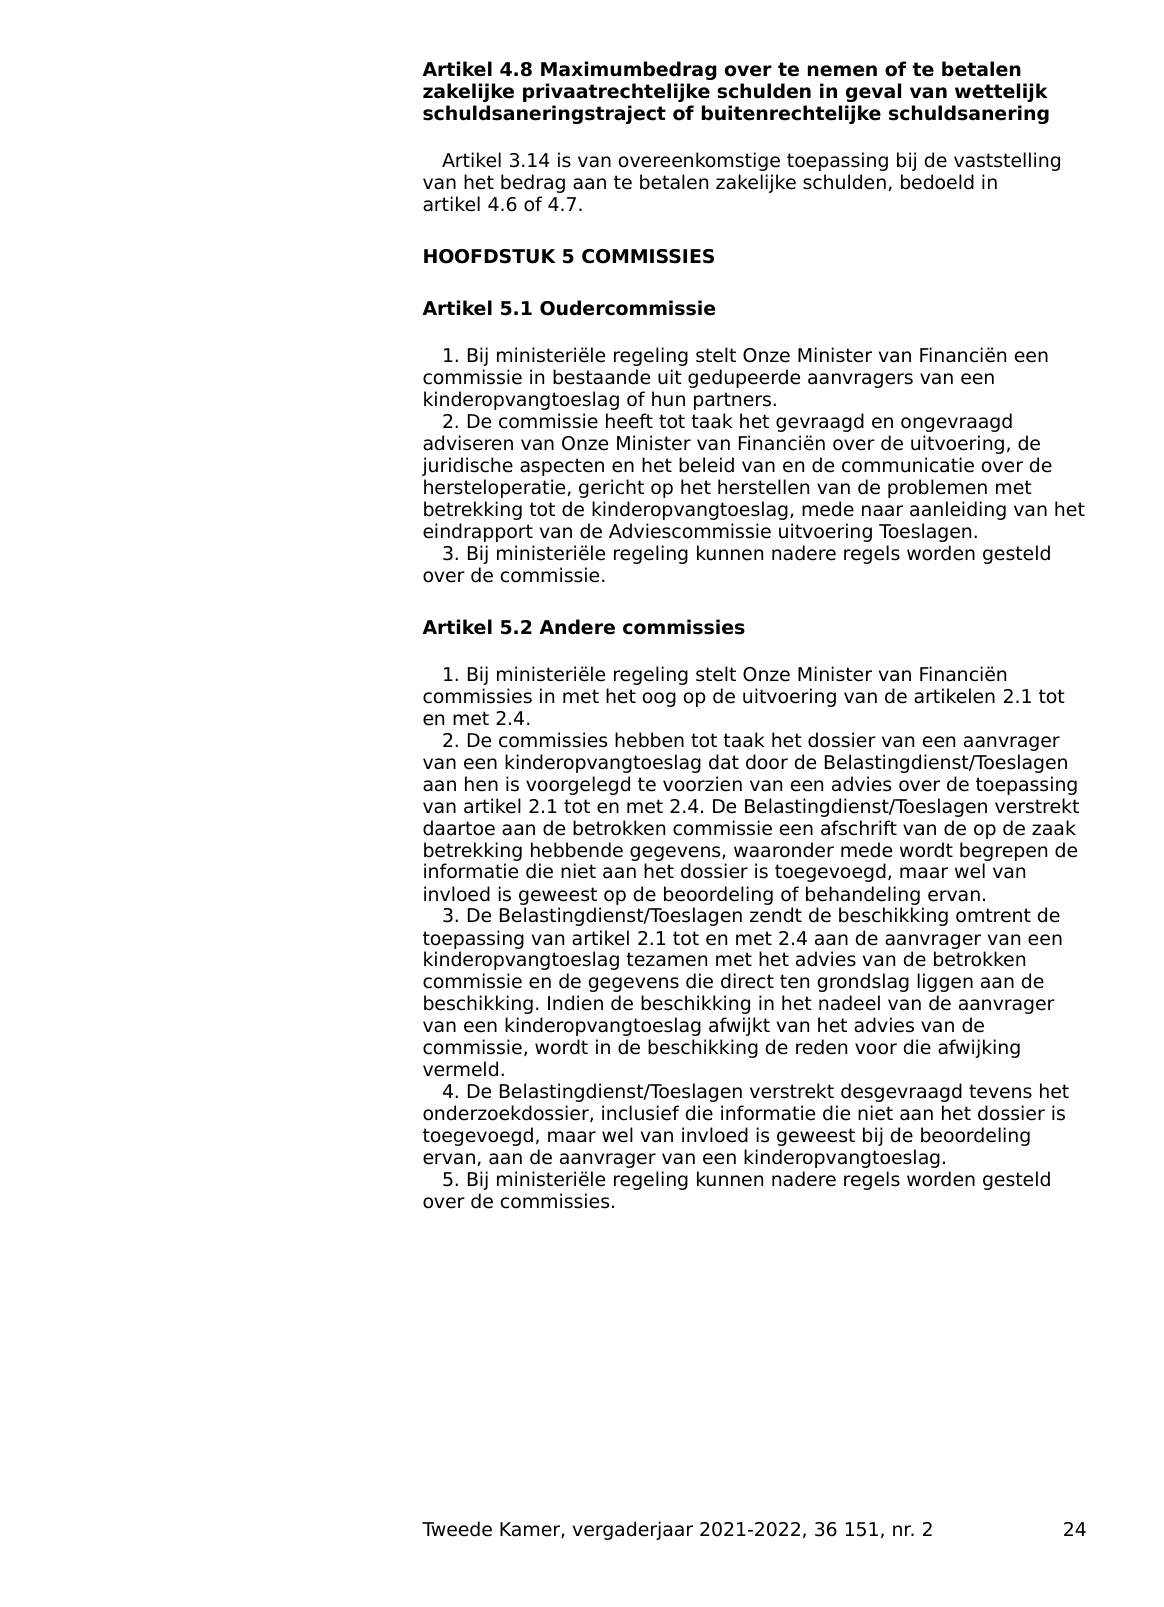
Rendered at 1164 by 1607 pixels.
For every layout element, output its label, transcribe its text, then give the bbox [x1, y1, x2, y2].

subtitle Artikel 5.2 Andere commissies [422, 617, 1087, 639]
text 1. Bij ministeriële regeling stelt Onze Minister van Financiën commissies in met het oog op de uitvoering van de artikelen 2.1 tot en met 2.4. [422, 664, 1087, 729]
text 5. Bij ministeriële regeling kunnen nadere regels worden gesteld over de commissies. [422, 1169, 1087, 1213]
text 2. De commissie heeft tot taak het gevraagd en ongevraagd adviseren van Onze Minister van Financiën over de uitvoering, de juridische aspecten en het beleid van en de communicatie over de hersteloperatie, gericht op het herstellen van de problemen met betrekking tot de kinderopvangtoeslag, mede naar aanleiding van het eindrapport van de Adviescommissie uitvoering Toeslagen. [422, 411, 1087, 543]
subtitle Artikel 5.1 Oudercommissie [422, 298, 1087, 320]
subtitle HOOFDSTUK 5 COMMISSIES [422, 246, 1087, 268]
text 3. Bij ministeriële regeling kunnen nadere regels worden gesteld over de commissie. [422, 543, 1087, 587]
subtitle Artikel 4.8 Maximumbedrag over te nemen of te betalen zakelijke privaatrechtelijke schulden in geval van wettelijk schuldsaneringstraject of buitenrechtelijke schuldsanering [422, 59, 1087, 125]
text 2. De commissies hebben tot taak het dossier van een aanvrager van een kinderopvangtoeslag dat door de Belastingdienst/Toeslagen aan hen is voorgelegd te voorzien van een advies over de toepassing van artikel 2.1 tot en met 2.4. De Belastingdienst/Toeslagen verstrekt daartoe aan de betrokken commissie een afschrift van de op de zaak betrekking hebbende gegevens, waaronder mede wordt begrepen de informatie die niet aan het dossier is toegevoegd, maar wel van invloed is geweest op de beoordeling of behandeling ervan. [422, 729, 1087, 905]
text 1. Bij ministeriële regeling stelt Onze Minister van Financiën een commissie in bestaande uit gedupeerde aanvragers van een kinderopvangtoeslag of hun partners. [422, 345, 1087, 411]
text 4. De Belastingdienst/Toeslagen verstrekt desgevraagd tevens het onderzoekdossier, inclusief die informatie die niet aan het dossier is toegevoegd, maar wel van invloed is geweest bij de beoordeling ervan, aan de aanvrager van een kinderopvangtoeslag. [422, 1081, 1087, 1169]
text 3. De Belastingdienst/Toeslagen zendt de beschikking omtrent de toepassing van artikel 2.1 tot en met 2.4 aan de aanvrager van een kinderopvangtoeslag tezamen met het advies van de betrokken commissie en de gegevens die direct ten grondslag liggen aan de beschikking. Indien de beschikking in het nadeel van de aanvrager van een kinderopvangtoeslag afwijkt van het advies van de commissie, wordt in de beschikking de reden voor die afwijking vermeld. [422, 905, 1087, 1081]
text Artikel 3.14 is van overeenkomstige toepassing bij de vaststelling van het bedrag aan te betalen zakelijke schulden, bedoeld in artikel 4.6 of 4.7. [422, 150, 1087, 216]
